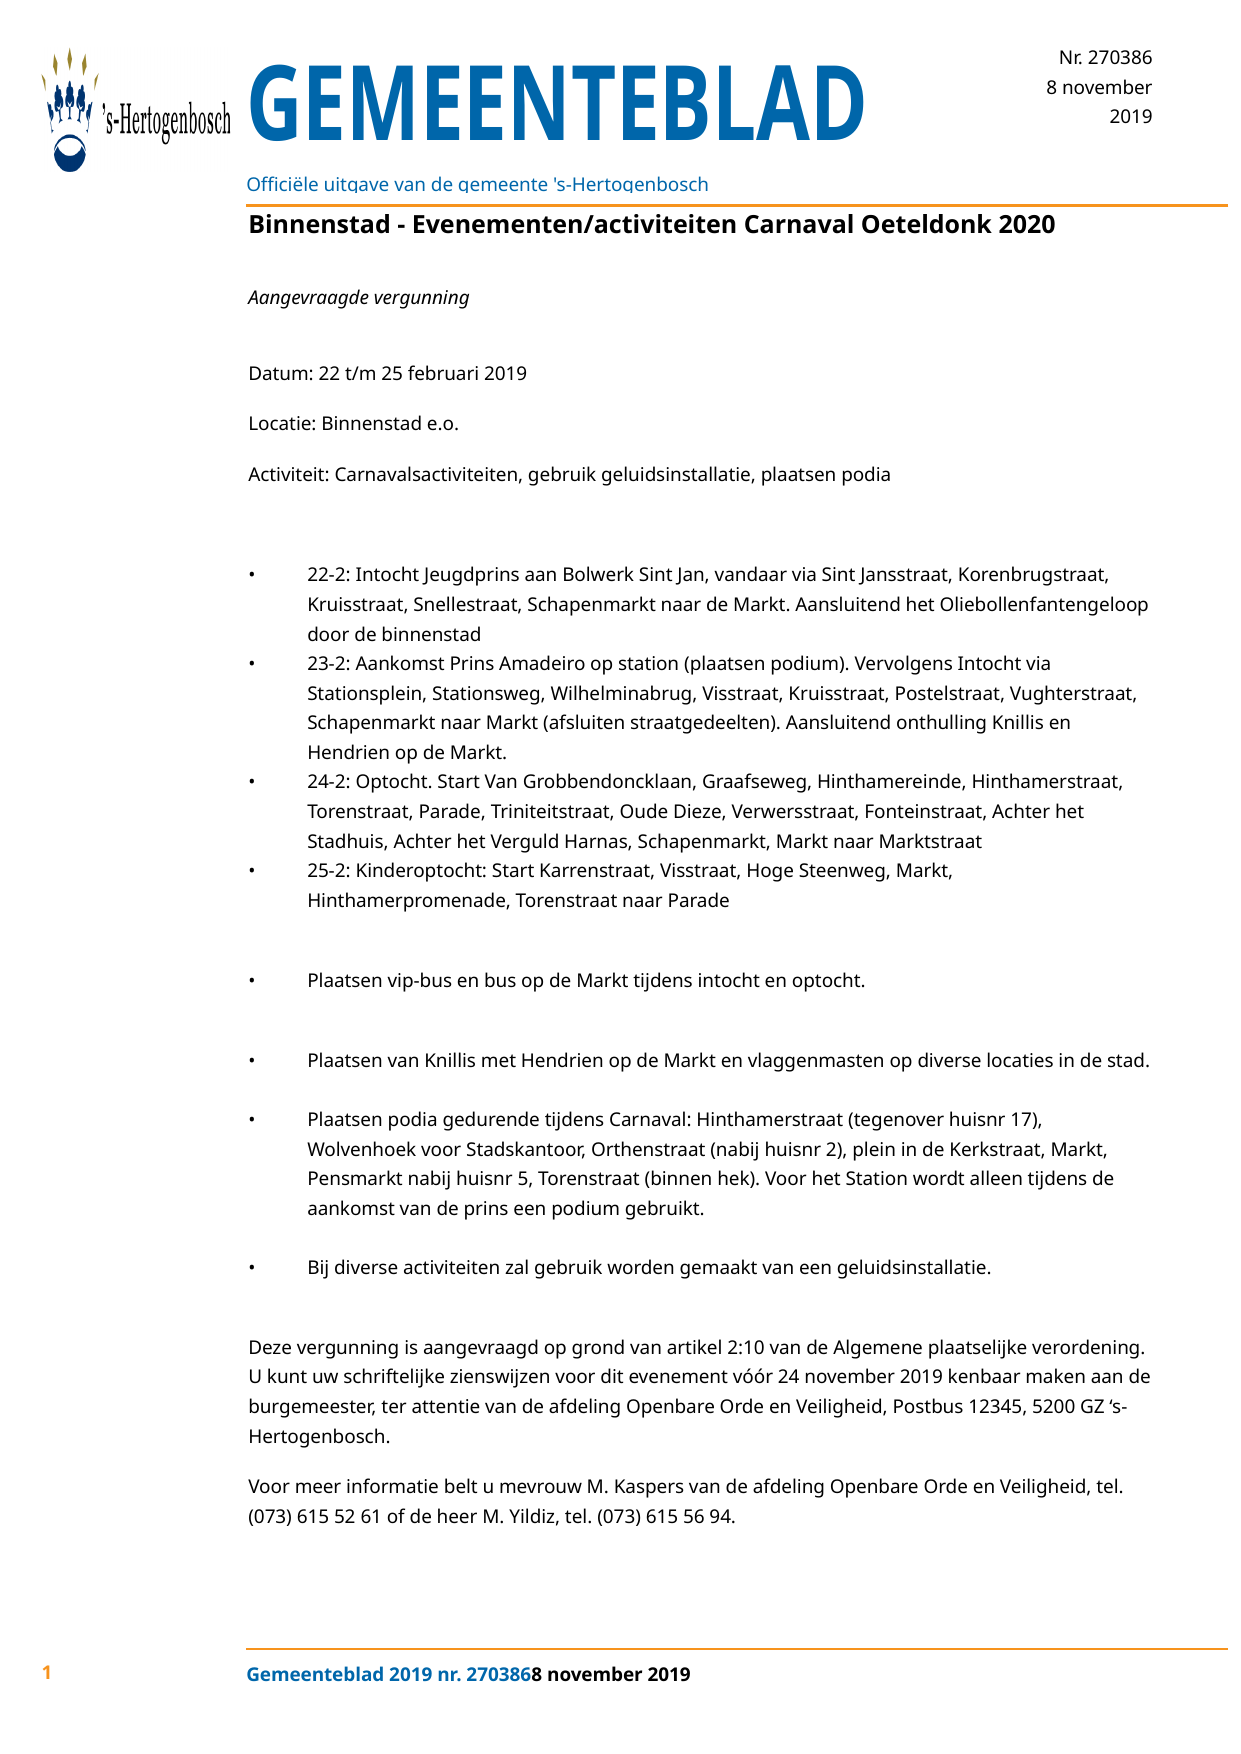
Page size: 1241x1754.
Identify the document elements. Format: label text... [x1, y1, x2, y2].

text Activiteit: Carnavalsactiviteiten, gebruik geluidsinstallatie, plaatsen podia [248, 461, 1152, 487]
list Bij diverse activiteiten zal gebruik worden gemaakt van een geluidsinstallatie. [248, 1254, 1152, 1280]
text Voor meer informatie belt u mevrouw M. Kaspers van de afdeling Openbare Orde en Veiligheid, tel. (073) 615 52 61 of de heer M. Yildiz, tel. (073) 615 56 94. [248, 1473, 1152, 1529]
list 22-2: Intocht Jeugdprins aan Bolwerk Sint Jan, vandaar via Sint Jansstraat, Korenbrugstraat, Kruisstraat, Snellestraat, Schapenmarkt naar de Markt. Aansluitend het Oliebollenfantengeloop door de binnenstad [248, 562, 1152, 647]
list Plaatsen van Knillis met Hendrien op de Markt en vlaggenmasten op diverse locaties in de stad. [248, 1047, 1152, 1073]
list 23-2: Aankomst Prins Amadeiro op station (plaatsen podium). Vervolgens Intocht via Stationsplein, Stationsweg, Wilhelminabrug, Visstraat, Kruisstraat, Postelstraat, Vughterstraat, Schapenmarkt naar Markt (afsluiten straatgedeelten). Aansluitend onthulling Knillis en Hendrien op de Markt. [248, 650, 1152, 765]
text Binnenstad - Evenementen/activiteiten Carnaval Oeteldonk 2020 [248, 207, 1152, 241]
text Deze vergunning is aangevraagd op grond van artikel 2:10 van de Algemene plaatselijke verordening. U kunt uw schriftelijke zienswijzen voor dit evenement vóór 24 november 2019 kenbaar maken aan de burgemeester, ter attentie van de afdeling Openbare Orde en Veiligheid, Postbus 12345, 5200 GZ ‘s-Hertogenbosch. [248, 1334, 1152, 1449]
text Aangevraagde vergunning [248, 284, 1152, 309]
text Datum: 22 t/m 25 februari 2019 [248, 360, 1152, 386]
list Plaatsen podia gedurende tijdens Carnaval: Hinthamerstraat (tegenover huisnr 17), Wolvenhoek voor Stadskantoor, Orthenstraat (nabij huisnr 2), plein in de Kerkstraat, Markt, Pensmarkt nabij huisnr 5, Torenstraat (binnen hek). Voor het Station wordt alleen tijdens de aankomst van de prins een podium gebruikt. [248, 1106, 1152, 1221]
picture [41, 47, 231, 172]
list 24-2: Optocht. Start Van Grobbendoncklaan, Graafseweg, Hinthamereinde, Hinthamerstraat, Torenstraat, Parade, Triniteitstraat, Oude Dieze, Verwersstraat, Fonteinstraat, Achter het Stadhuis, Achter het Verguld Harnas, Schapenmarkt, Markt naar Marktstraat [248, 769, 1152, 854]
list Plaatsen vip-bus en bus op de Markt tijdens intocht en optocht. [248, 967, 1152, 993]
list 25-2: Kinderoptocht: Start Karrenstraat, Visstraat, Hoge Steenweg, Markt, Hinthamerpromenade, Torenstraat naar Parade [248, 857, 1152, 913]
text Locatie: Binnenstad e.o. [248, 410, 1152, 436]
